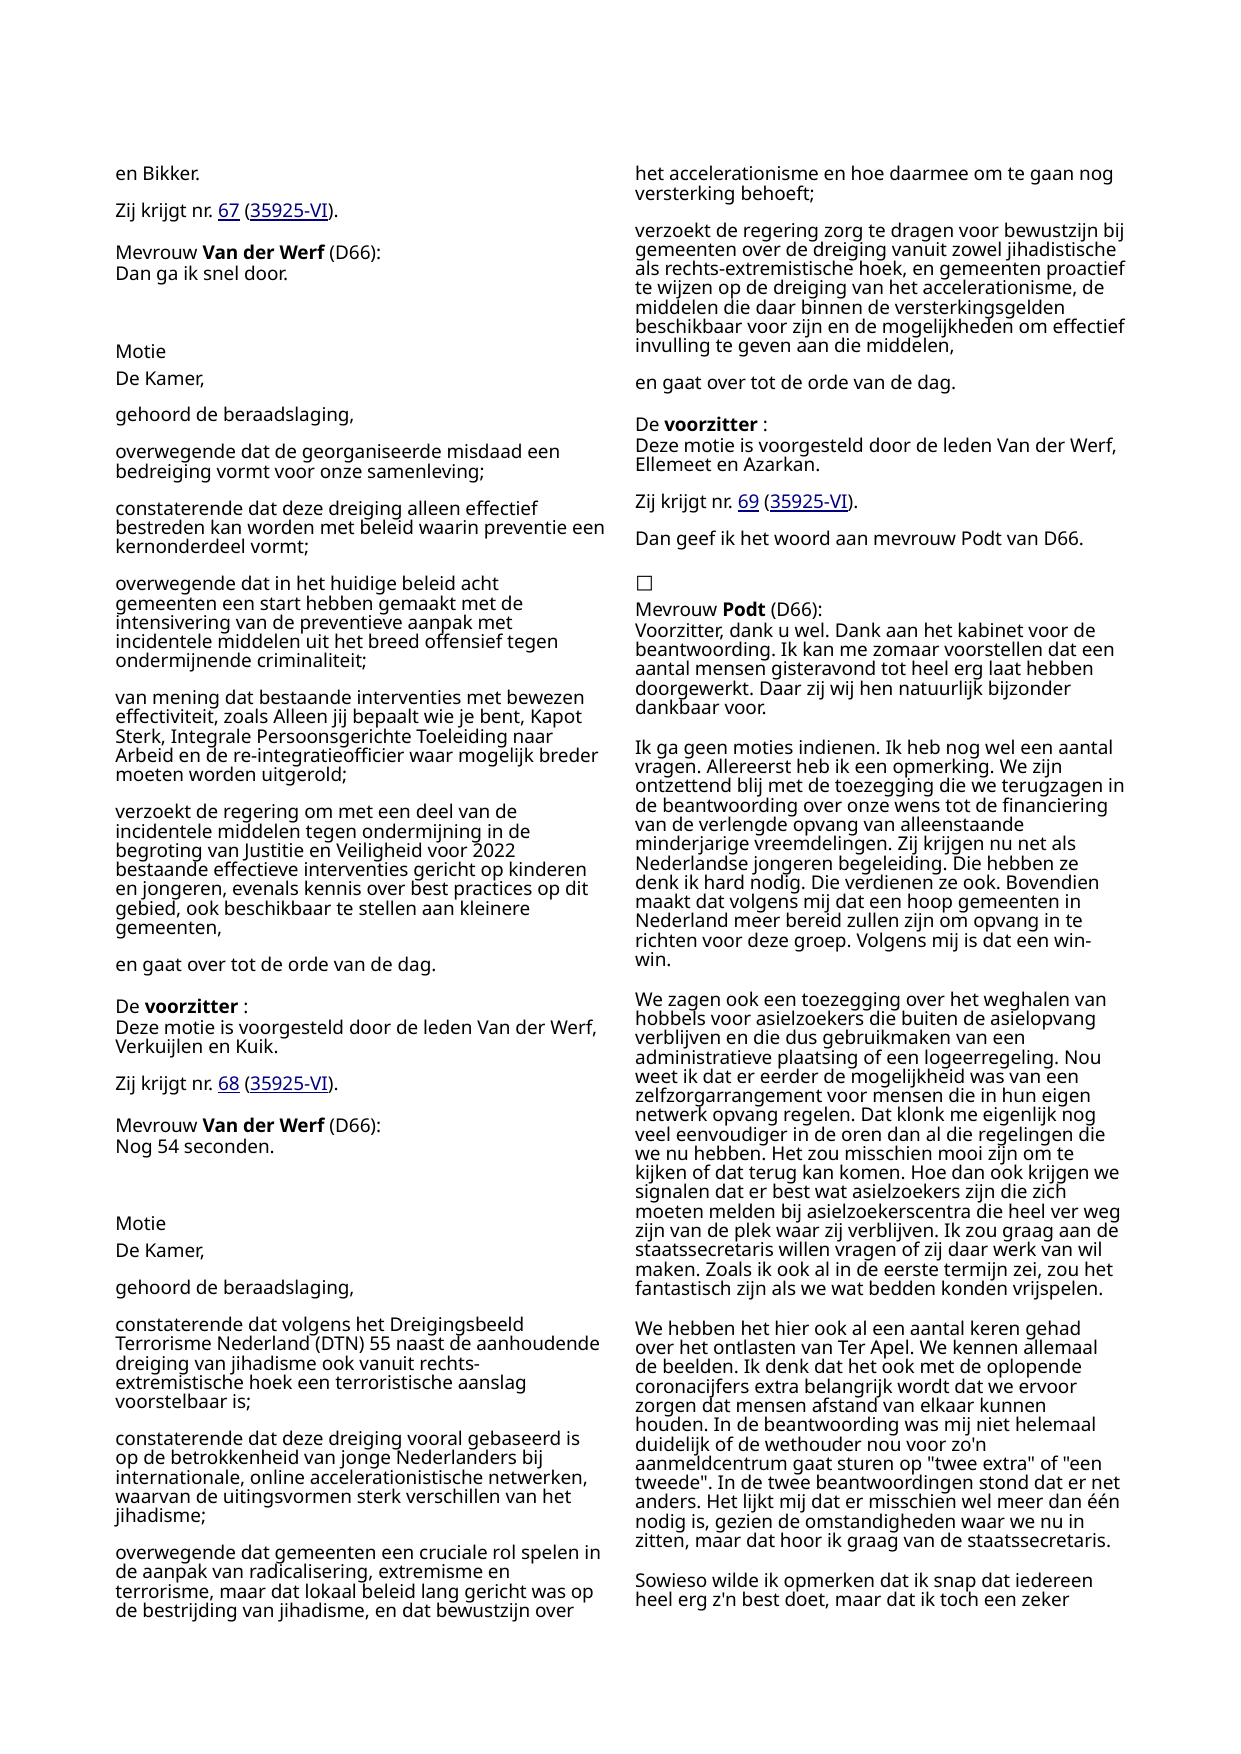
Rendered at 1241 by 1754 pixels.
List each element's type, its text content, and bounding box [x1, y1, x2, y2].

text van mening dat bestaande interventies met bewezen effectiviteit, zoals Alleen jij bepaalt wie je bent, Kapot Sterk, Integrale Persoonsgerichte Toeleiding naar Arbeid en de re-integratieofficier waar mogelijk breder moeten worden uitgerold; [115, 689, 605, 786]
text gehoord de beraadslaging, [115, 1279, 605, 1298]
text overwegende dat in het huidige beleid acht gemeenten een start hebben gemaakt met de intensivering van de preventieve aanpak met incidentele middelen uit het breed offensief tegen ondermijnende criminaliteit; [115, 575, 605, 672]
text Mevrouw Van der Werf (D66): [115, 1112, 605, 1138]
text Nog 54 seconden. [115, 1138, 605, 1157]
text Dan geef ik het woord aan mevrouw Podt van D66. [635, 530, 1125, 549]
text Deze motie is voorgesteld door de leden Van der Werf, Ellemeet en Azarkan. [635, 437, 1125, 475]
text constaterende dat deze dreiging vooral gebaseerd is op de betrokkenheid van jonge Nederlanders bij internationale, online accelerationistische netwerken, waarvan de uitingsvormen sterk verschillen van het jihadisme; [115, 1430, 605, 1526]
text verzoekt de regering om met een deel van de incidentele middelen tegen ondermijning in de begroting van Justitie en Veiligheid voor 2022 bestaande effectieve interventies gericht op kinderen en jongeren, evenals kennis over best practices op dit gebied, ook beschikbaar te stellen aan kleinere gemeenten, [115, 803, 605, 938]
text Zij krijgt nr. 68 (35925-VI). [115, 1075, 605, 1094]
text en gaat over tot de orde van de dag. [115, 956, 605, 975]
text We zagen ook een toezegging over het weghalen van hobbels voor asielzoekers die buiten de asielopvang verblijven en die dus gebruikmaken van een administratieve plaatsing of een logeerregeling. Nou weet ik dat er eerder de mogelijkheid was van een zelfzorgarrangement voor mensen die in hun eigen netwerk opvang regelen. Dat klonk me eigenlijk nog veel eenvoudiger in de oren dan al die regelingen die we nu hebben. Het zou misschien mooi zijn om te kijken of dat terug kan komen. Hoe dan ook krijgen we signalen dat er best wat asielzoekers zijn die zich moeten melden bij asielzoekerscentra die heel ver weg zijn van de plek waar zij verblijven. Ik zou graag aan de staatssecretaris willen vragen of zij daar werk van wil maken. Zoals ik ook al in de eerste termijn zei, zou het fantastisch zijn als we wat bedden konden vrijspelen. [635, 991, 1125, 1299]
text Motie [115, 1210, 605, 1236]
text Ik ga geen moties indienen. Ik heb nog wel een aantal vragen. Allereerst heb ik een opmerking. We zijn ontzettend blij met de toezegging die we terugzagen in de beantwoording over onze wens tot de financiering van de verlengde opvang van alleenstaande minderjarige vreemdelingen. Zij krijgen nu net als Nederlandse jongeren begeleiding. Die hebben ze denk ik hard nodig. Die verdienen ze ook. Bovendien maakt dat volgens mij dat een hoop gemeenten in Nederland meer bereid zullen zijn om opvang in te richten voor deze groep. Volgens mij is dat een win-win. [635, 739, 1125, 970]
text verzoekt de regering zorg te dragen voor bewustzijn bij gemeenten over de dreiging vanuit zowel jihadistische als rechts-extremistische hoek, en gemeenten proactief te wijzen op de dreiging van het accelerationisme, de middelen die daar binnen de versterkingsgelden beschikbaar voor zijn en de mogelijkheden om effectief invulling te geven aan die middelen, [635, 222, 1125, 356]
text De voorzitter : [635, 411, 1125, 437]
text ⬜ [635, 570, 1125, 596]
text Motie [115, 338, 605, 363]
text Mevrouw Van der Werf (D66): [115, 239, 605, 265]
text Zij krijgt nr. 69 (35925-VI). [635, 493, 1125, 512]
text De Kamer, [115, 1242, 605, 1261]
text De Kamer, [115, 369, 605, 389]
text Zij krijgt nr. 67 (35925-VI). [115, 202, 605, 222]
text en Bikker. [115, 165, 605, 184]
text Dan ga ik snel door. [115, 265, 605, 284]
text Sowieso wilde ik opmerken dat ik snap dat iedereen heel erg z'n best doet, maar dat ik toch een zeker [635, 1572, 1125, 1610]
text overwegende dat gemeenten een cruciale rol spelen in de aanpak van radicalisering, extremisme en terrorisme, maar dat lokaal beleid lang gericht was op de bestrijding van jihadisme, en dat bewustzijn over [115, 1544, 605, 1621]
text constaterende dat volgens het Dreigingsbeeld Terrorisme Nederland (DTN) 55 naast de aanhoudende dreiging van jihadisme ook vanuit rechts-extremistische hoek een terroristische aanslag voorstelbaar is; [115, 1316, 605, 1412]
text constaterende dat deze dreiging alleen effectief bestreden kan worden met beleid waarin preventie een kernonderdeel vormt; [115, 500, 605, 557]
text het accelerationisme en hoe daarmee om te gaan nog versterking behoeft; [635, 165, 1125, 204]
text De voorzitter : [115, 993, 605, 1019]
text We hebben het hier ook al een aantal keren gehad over het ontlasten van Ter Apel. We kennen allemaal de beelden. Ik denk dat het ook met de oplopende coronacijfers extra belangrijk wordt dat we ervoor zorgen dat mensen afstand van elkaar kunnen houden. In de beantwoording was mij niet helemaal duidelijk of de wethouder nou voor zo'n aanmeldcentrum gaat sturen op "twee extra" of "een tweede". In de twee beantwoordingen stond dat er net anders. Het lijkt mij dat er misschien wel meer dan één nodig is, gezien de omstandigheden waar we nu in zitten, maar dat hoor ik graag van de staatssecretaris. [635, 1320, 1125, 1551]
text en gaat over tot de orde van de dag. [635, 374, 1125, 393]
text Voorzitter, dank u wel. Dank aan het kabinet voor de beantwoording. Ik kan me zomaar voorstellen dat een aantal mensen gisteravond tot heel erg laat hebben doorgewerkt. Daar zij wij hen natuurlijk bijzonder dankbaar voor. [635, 622, 1125, 718]
text Deze motie is voorgesteld door de leden Van der Werf, Verkuijlen en Kuik. [115, 1019, 605, 1057]
text overwegende dat de georganiseerde misdaad een bedreiging vormt voor onze samenleving; [115, 443, 605, 482]
text Mevrouw Podt (D66): [635, 596, 1125, 622]
text gehoord de beraadslaging, [115, 406, 605, 426]
